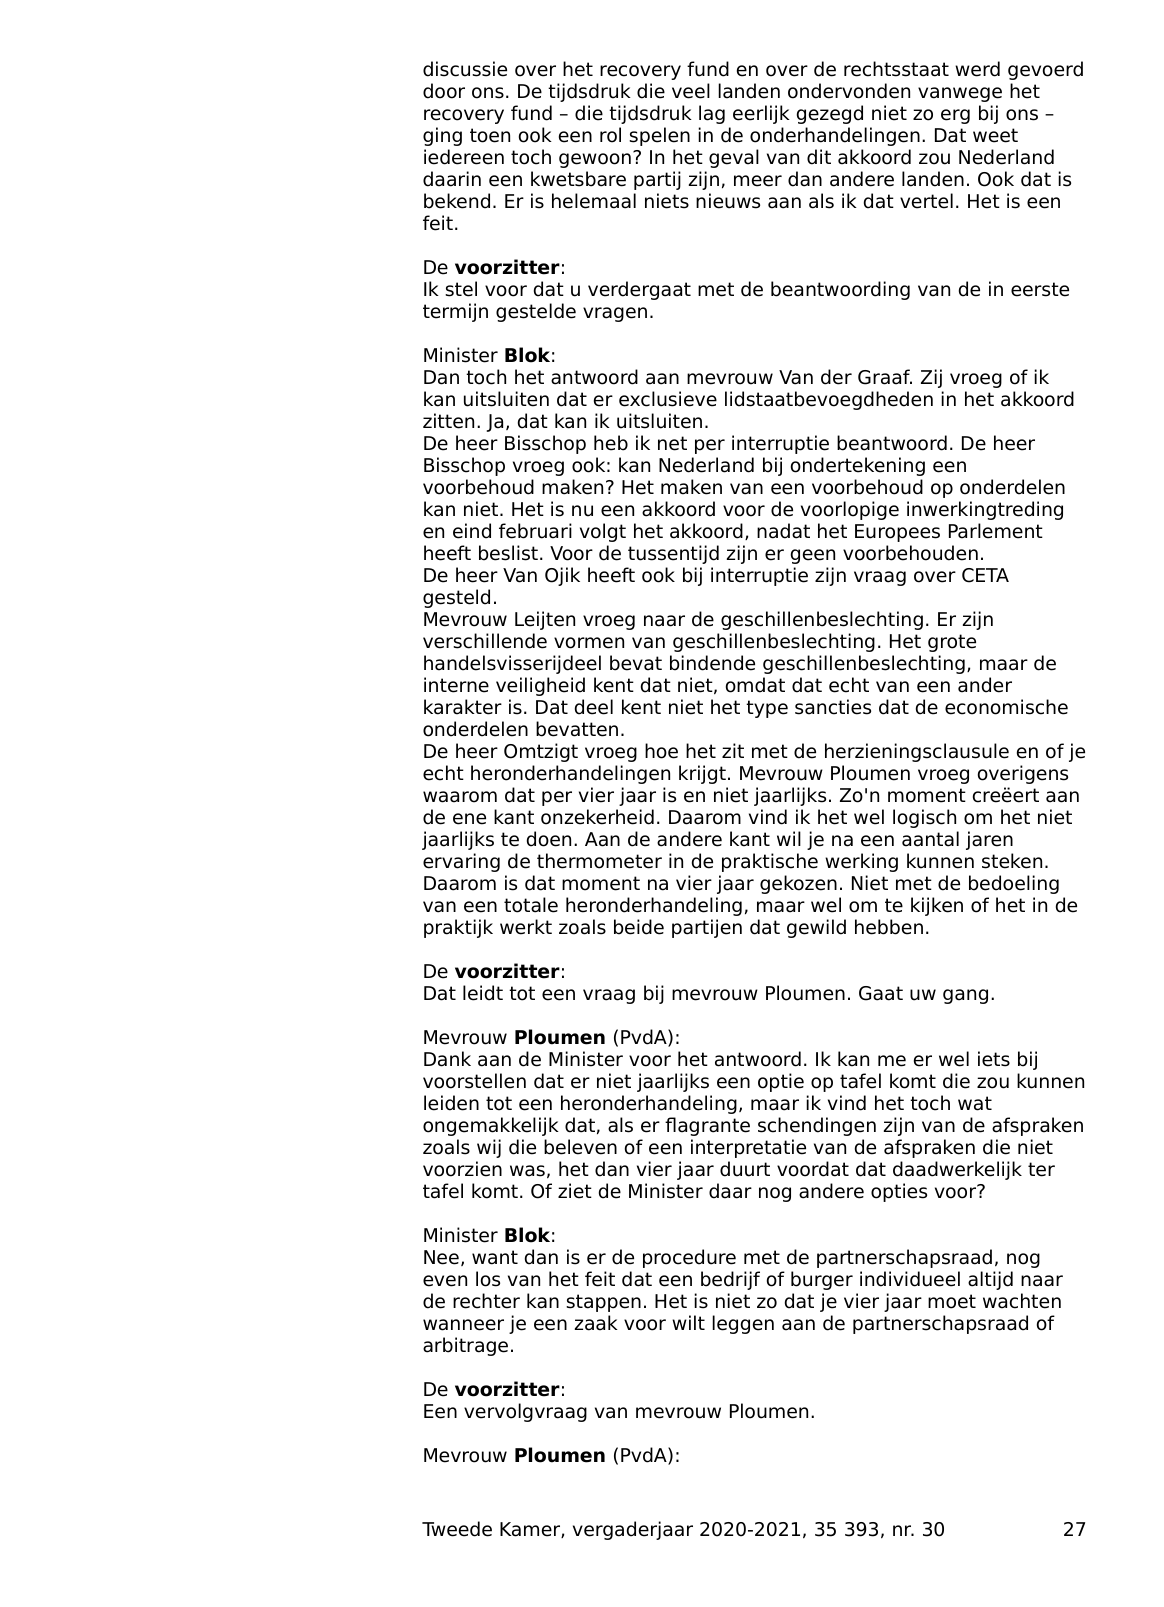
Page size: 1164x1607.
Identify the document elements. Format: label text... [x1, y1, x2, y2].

text Nee, want dan is er de procedure met de partnerschapsraad, nog even los van het feit dat een bedrijf of burger individueel altijd naar de rechter kan stappen. Het is niet zo dat je vier jaar moet wachten wanneer je een zaak voor wilt leggen aan de partnerschapsraad of arbitrage. [422, 1247, 1087, 1357]
text Minister Blok: [422, 345, 1087, 367]
text Mevrouw Ploumen (PvdA): [422, 1445, 1087, 1467]
text Mevrouw Ploumen (PvdA): [422, 1027, 1087, 1049]
text Een vervolgvraag van mevrouw Ploumen. [422, 1401, 1087, 1423]
text De voorzitter: [422, 1379, 1087, 1401]
text Dan toch het antwoord aan mevrouw Van der Graaf. Zij vroeg of ik kan uitsluiten dat er exclusieve lidstaatbevoegdheden in het akkoord zitten. Ja, dat kan ik uitsluiten. [422, 367, 1087, 433]
text De voorzitter: [422, 257, 1087, 279]
text De voorzitter: [422, 961, 1087, 983]
text Mevrouw Leijten vroeg naar de geschillenbeslechting. Er zijn verschillende vormen van geschillenbeslechting. Het grote handelsvisserijdeel bevat bindende geschillenbeslechting, maar de interne veiligheid kent dat niet, omdat dat echt van een ander karakter is. Dat deel kent niet het type sancties dat de economische onderdelen bevatten. [422, 609, 1087, 741]
text Ik stel voor dat u verdergaat met de beantwoording van de in eerste termijn gestelde vragen. [422, 279, 1087, 323]
text De heer Van Ojik heeft ook bij interruptie zijn vraag over CETA gesteld. [422, 565, 1087, 609]
text De heer Omtzigt vroeg hoe het zit met de herzieningsclausule en of je echt heronderhandelingen krijgt. Mevrouw Ploumen vroeg overigens waarom dat per vier jaar is en niet jaarlijks. Zo'n moment creëert aan de ene kant onzekerheid. Daarom vind ik het wel logisch om het niet jaarlijks te doen. Aan de andere kant wil je na een aantal jaren ervaring de thermometer in de praktische werking kunnen steken. Daarom is dat moment na vier jaar gekozen. Niet met de bedoeling van een totale heronderhandeling, maar wel om te kijken of het in de praktijk werkt zoals beide partijen dat gewild hebben. [422, 741, 1087, 939]
text De heer Bisschop heb ik net per interruptie beantwoord. De heer Bisschop vroeg ook: kan Nederland bij ondertekening een voorbehoud maken? Het maken van een voorbehoud op onderdelen kan niet. Het is nu een akkoord voor de voorlopige inwerkingtreding en eind februari volgt het akkoord, nadat het Europees Parlement heeft beslist. Voor de tussentijd zijn er geen voorbehouden. [422, 433, 1087, 565]
text Minister Blok: [422, 1225, 1087, 1247]
text Dank aan de Minister voor het antwoord. Ik kan me er wel iets bij voorstellen dat er niet jaarlijks een optie op tafel komt die zou kunnen leiden tot een heronderhandeling, maar ik vind het toch wat ongemakkelijk dat, als er flagrante schendingen zijn van de afspraken zoals wij die beleven of een interpretatie van de afspraken die niet voorzien was, het dan vier jaar duurt voordat dat daadwerkelijk ter tafel komt. Of ziet de Minister daar nog andere opties voor? [422, 1049, 1087, 1203]
text Dat leidt tot een vraag bij mevrouw Ploumen. Gaat uw gang. [422, 983, 1087, 1005]
text discussie over het recovery fund en over de rechtsstaat werd gevoerd door ons. De tijdsdruk die veel landen ondervonden vanwege het recovery fund – die tijdsdruk lag eerlijk gezegd niet zo erg bij ons – ging toen ook een rol spelen in de onderhandelingen. Dat weet iedereen toch gewoon? In het geval van dit akkoord zou Nederland daarin een kwetsbare partij zijn, meer dan andere landen. Ook dat is bekend. Er is helemaal niets nieuws aan als ik dat vertel. Het is een feit. [422, 59, 1087, 235]
